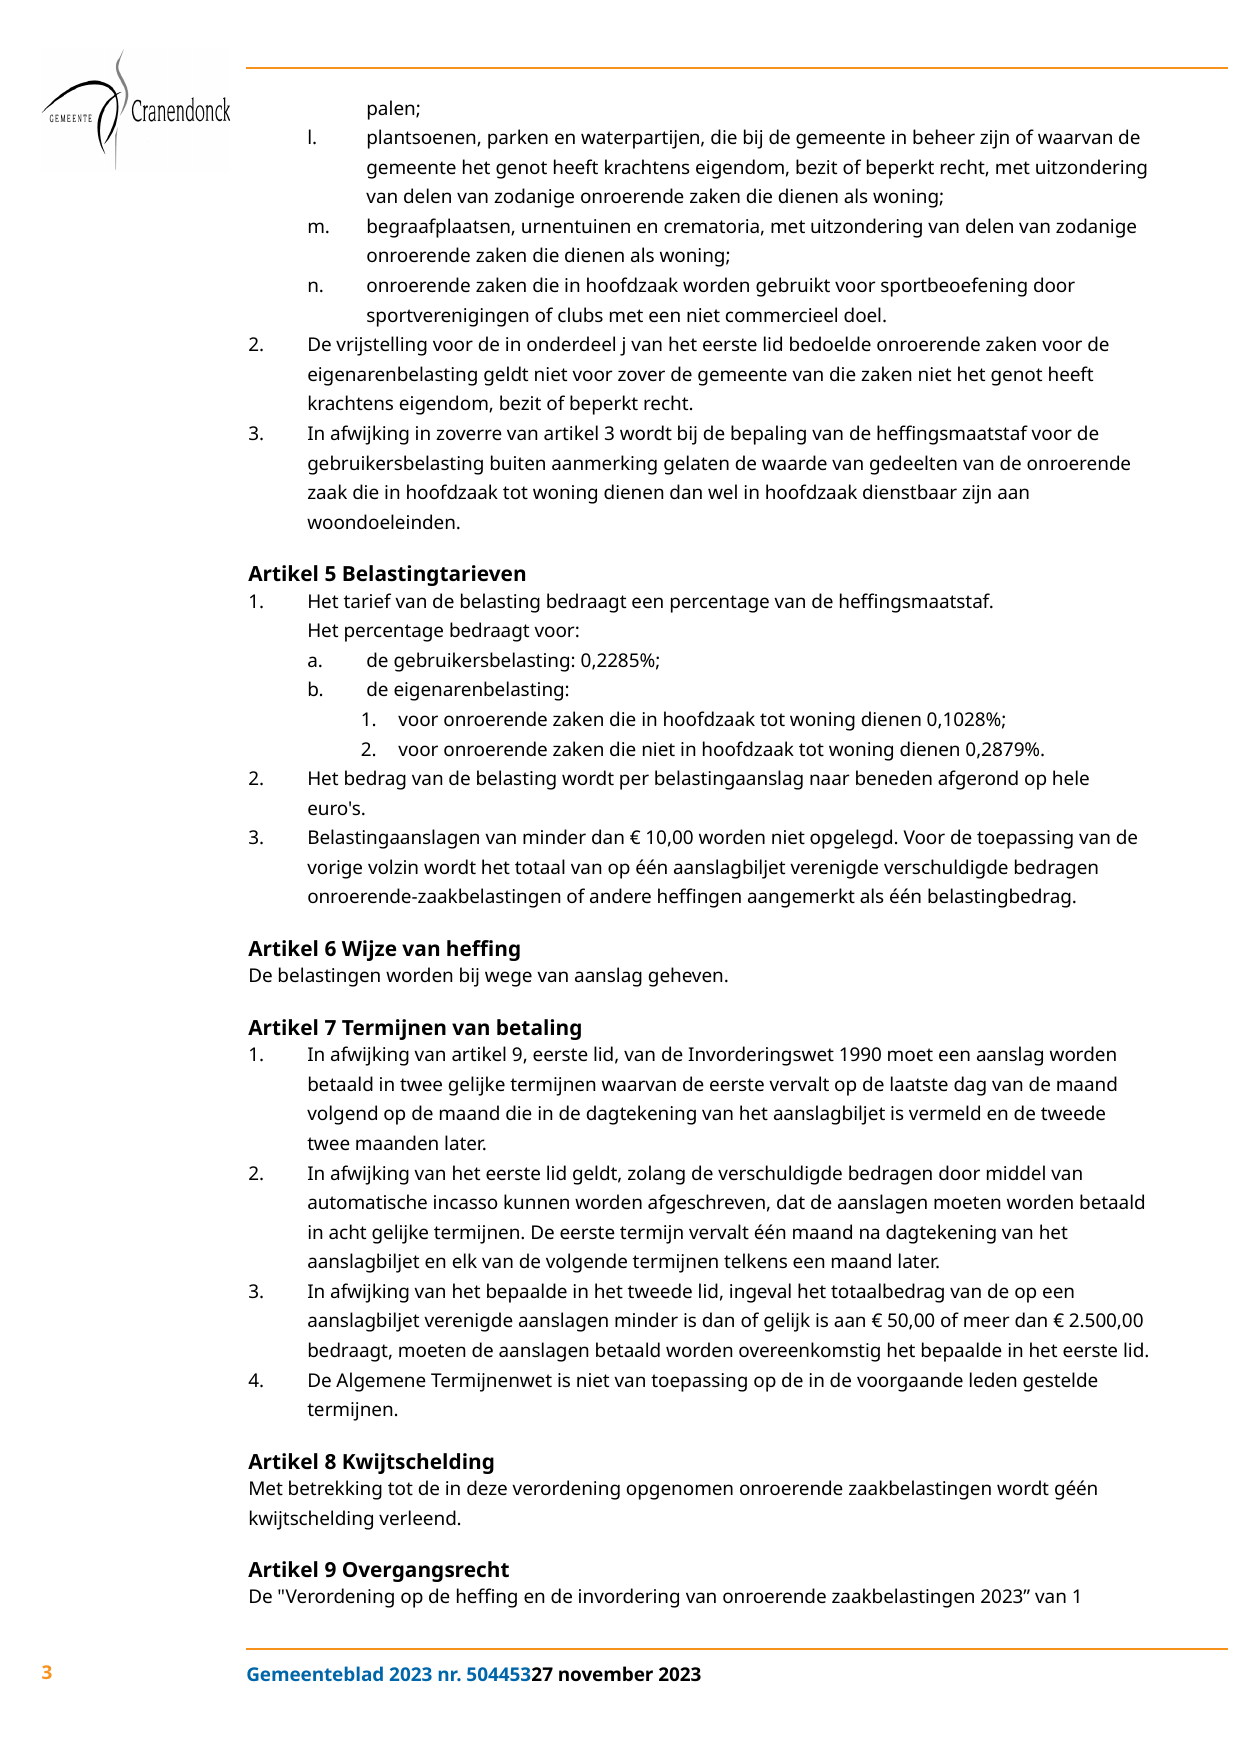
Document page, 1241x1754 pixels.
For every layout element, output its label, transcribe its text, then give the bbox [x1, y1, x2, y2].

text Artikel 6 Wijze van heffing [248, 934, 1152, 962]
list In afwijking in zoverre van artikel 3 wordt bij de bepaling van de heffingsmaatstaf voor de gebruikersbelasting buiten aanmerking gelaten de waarde van gedeelten van de onroerende zaak die in hoofdzaak tot woning dienen dan wel in hoofdzaak dienstbaar zijn aan woondoeleinden. [248, 420, 1152, 535]
list Het bedrag van de belasting wordt per belastingaanslag naar beneden afgerond op hele euro's. [248, 765, 1152, 821]
list Belastingaanslagen van minder dan € 10,00 worden niet opgelegd. Voor de toepassing van de vorige volzin wordt het totaal van op één aanslagbiljet verenigde verschuldigde bedragen onroerende-zaakbelastingen of andere heffingen aangemerkt als één belastingbedrag. [248, 824, 1152, 909]
list voor onroerende zaken die in hoofdzaak tot woning dienen 0,1028%; [361, 706, 1152, 732]
list onroerende zaken die in hoofdzaak worden gebruikt voor sportbeoefening door sportverenigingen of clubs met een niet commercieel doel. [307, 272, 1152, 328]
list In afwijking van het eerste lid geldt, zolang de verschuldigde bedragen door middel van automatische incasso kunnen worden afgeschreven, dat de aanslagen moeten worden betaald in acht gelijke termijnen. De eerste termijn vervalt één maand na dagtekening van het aanslagbiljet en elk van de volgende termijnen telkens een maand later. [248, 1160, 1152, 1274]
text De belastingen worden bij wege van aanslag geheven. [248, 962, 1152, 988]
list de eigenarenbelasting: [307, 677, 1152, 702]
list Het tarief van de belasting bedraagt een percentage van de heffingsmaatstaf. [248, 588, 1152, 613]
list begraafplaatsen, urnentuinen en crematoria, met uitzondering van delen van zodanige onroerende zaken die dienen als woning; [307, 213, 1152, 268]
list palen; [307, 95, 1152, 121]
list de gebruikersbelasting: 0,2285%; [307, 647, 1152, 673]
list De vrijstelling voor de in onderdeel j van het eerste lid bedoelde onroerende zaken voor de eigenarenbelasting geldt niet voor zover de gemeente van die zaken niet het genot heeft krachtens eigendom, bezit of beperkt recht. [248, 331, 1152, 416]
text Artikel 9 Overgangsrecht [248, 1555, 1152, 1584]
text Met betrekking tot de in deze verordening opgenomen onroerende zaakbelastingen wordt géén kwijtschelding verleend. [248, 1475, 1152, 1531]
list In afwijking van het bepaalde in het tweede lid, ingeval het totaalbedrag van de op een aanslagbiljet verenigde aanslagen minder is dan of gelijk is aan € 50,00 of meer dan € 2.500,00 bedraagt, moeten de aanslagen betaald worden overeenkomstig het bepaalde in het eerste lid. [248, 1278, 1152, 1363]
picture [41, 47, 231, 172]
text De "Verordening op de heffing en de invordering van onroerende zaakbelastingen 2023” van 1 [248, 1584, 1152, 1609]
text Artikel 5 Belastingtarieven [248, 559, 1152, 588]
list De Algemene Termijnenwet is niet van toepassing op de in de voorgaande leden gestelde termijnen. [248, 1367, 1152, 1422]
list In afwijking van artikel 9, eerste lid, van de Invorderingswet 1990 moet een aanslag worden betaald in twee gelijke termijnen waarvan de eerste vervalt op de laatste dag van de maand volgend op de maand die in de dagtekening van het aanslagbiljet is vermeld en de tweede twee maanden later. [248, 1041, 1152, 1156]
text Artikel 7 Termijnen van betaling [248, 1013, 1152, 1041]
list Het percentage bedraagt voor: [248, 617, 1152, 643]
list plantsoenen, parken en waterpartijen, die bij de gemeente in beheer zijn of waarvan de gemeente het genot heeft krachtens eigendom, bezit of beperkt recht, met uitzondering van delen van zodanige onroerende zaken die dienen als woning; [307, 124, 1152, 209]
list voor onroerende zaken die niet in hoofdzaak tot woning dienen 0,2879%. [361, 736, 1152, 761]
text Artikel 8 Kwijtschelding [248, 1447, 1152, 1475]
